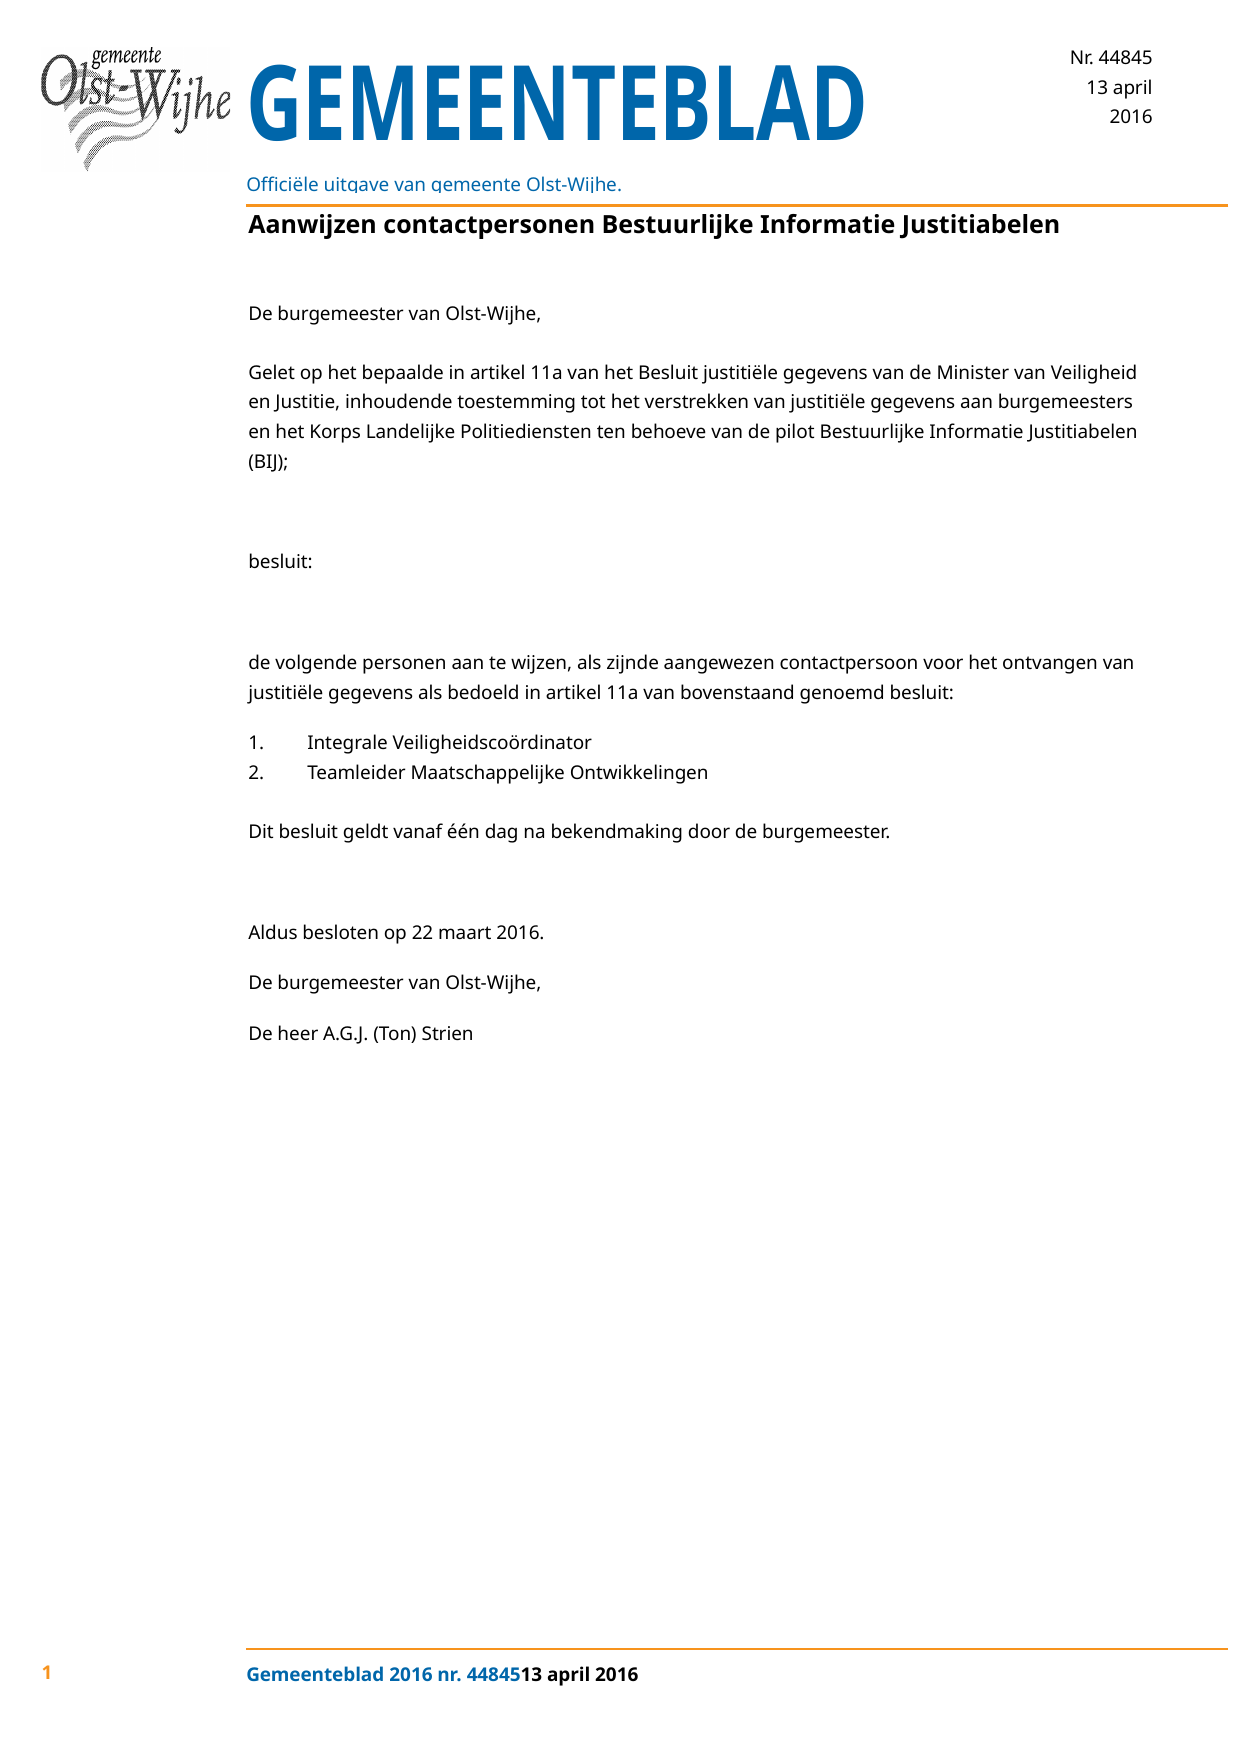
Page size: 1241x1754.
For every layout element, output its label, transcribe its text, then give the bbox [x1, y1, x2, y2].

text Aldus besloten op 22 maart 2016. [248, 919, 1152, 945]
picture [41, 47, 231, 172]
list Teamleider Maatschappelijke Ontwikkelingen [248, 759, 1152, 785]
text Dit besluit geldt vanaf één dag na bekendmaking door de burgemeester. [248, 818, 1152, 844]
text De heer A.G.J. (Ton) Strien [248, 1020, 1152, 1046]
text Gelet op het bepaalde in artikel 11a van het Besluit justitiële gegevens van de Minister van Veiligheid en Justitie, inhoudende toestemming tot het verstrekken van justitiële gegevens aan burgemeesters en het Korps Landelijke Politiediensten ten behoeve van de pilot Bestuurlijke Informatie Justitiabelen (BIJ); [248, 359, 1152, 473]
text besluit: [248, 549, 1152, 574]
text De burgemeester van Olst-Wijhe, [248, 300, 1152, 326]
text Aanwijzen contactpersonen Bestuurlijke Informatie Justitiabelen [248, 207, 1152, 241]
text de volgende personen aan te wijzen, als zijnde aangewezen contactpersoon voor het ontvangen van justitiële gegevens als bedoeld in artikel 11a van bovenstaand genoemd besluit: [248, 649, 1152, 705]
text De burgemeester van Olst-Wijhe, [248, 969, 1152, 995]
list Integrale Veiligheidscoördinator [248, 729, 1152, 755]
